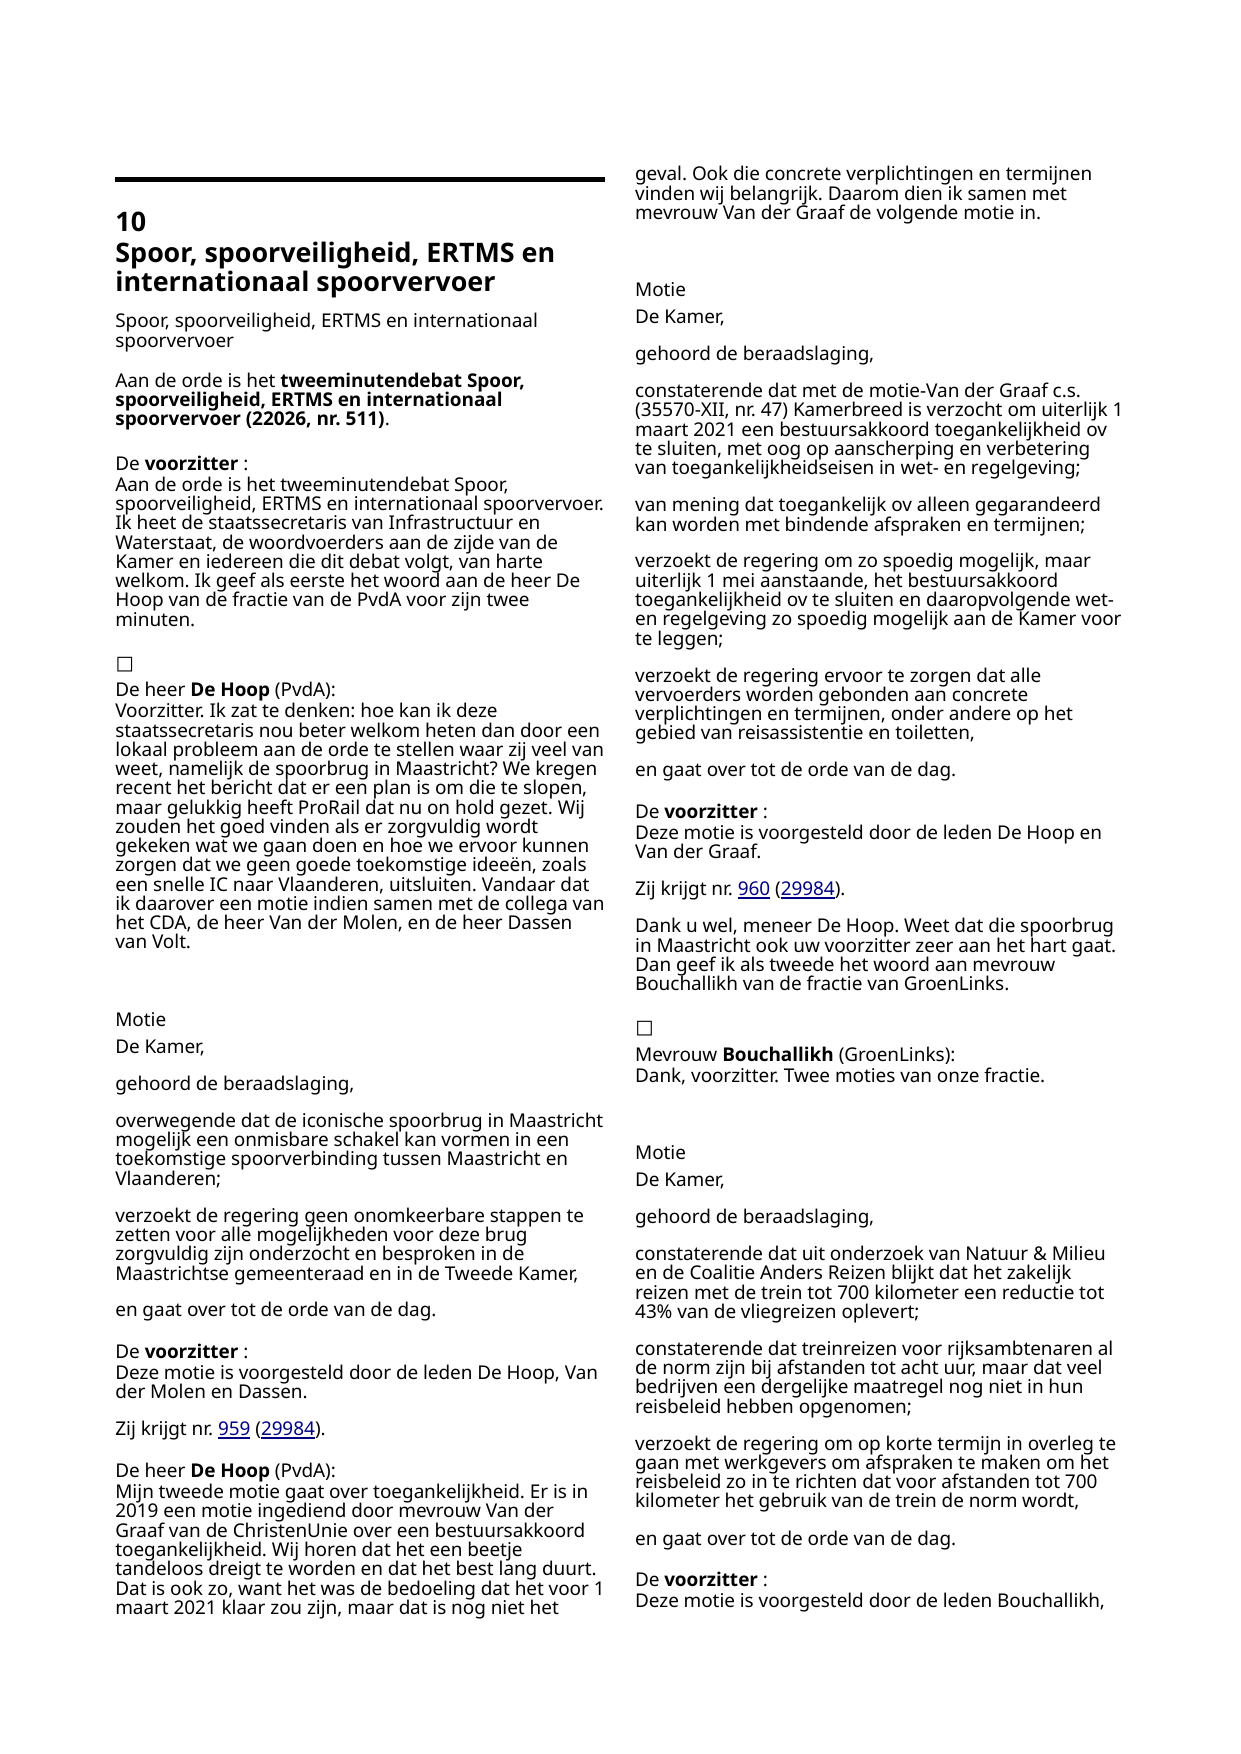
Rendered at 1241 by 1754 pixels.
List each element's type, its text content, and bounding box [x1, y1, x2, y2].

text Mevrouw Bouchallikh (GroenLinks): [635, 1041, 1125, 1067]
text Dank, voorzitter. Twee moties van onze fractie. [635, 1067, 1125, 1086]
text Spoor, spoorveiligheid, ERTMS en internationaal spoorvervoer [115, 312, 605, 351]
text De heer De Hoop (PvdA): [115, 677, 605, 702]
text en gaat over tot de orde van de dag. [635, 761, 1125, 781]
text constaterende dat treinreizen voor rijksambtenaren al de norm zijn bij afstanden tot acht uur, maar dat veel bedrijven een dergelijke maatregel nog niet in hun reisbeleid hebben opgenomen; [635, 1340, 1125, 1417]
text verzoekt de regering om op korte termijn in overleg te gaan met werkgevers om afspraken te maken om het reisbeleid zo in te richten dat voor afstanden tot 700 kilometer het gebruik van de trein de norm wordt, [635, 1435, 1125, 1512]
text De heer De Hoop (PvdA): [115, 1457, 605, 1483]
text en gaat over tot de orde van de dag. [115, 1301, 605, 1321]
text Deze motie is voorgesteld door de leden Bouchallikh, [635, 1592, 1125, 1611]
text Deze motie is voorgesteld door de leden De Hoop, Van der Molen en Dassen. [115, 1364, 605, 1403]
text Zij krijgt nr. 959 (29984). [115, 1420, 605, 1440]
text Deze motie is voorgesteld door de leden De Hoop en Van der Graaf. [635, 824, 1125, 863]
text overwegende dat de iconische spoorbrug in Maastricht mogelijk een onmisbare schakel kan vormen in een toekomstige spoorverbinding tussen Maastricht en Vlaanderen; [115, 1112, 605, 1189]
text verzoekt de regering om zo spoedig mogelijk, maar uiterlijk 1 mei aanstaande, het bestuursakkoord toegankelijkheid ov te sluiten en daaropvolgende wet- en regelgeving zo spoedig mogelijk aan de Kamer voor te leggen; [635, 552, 1125, 649]
text De Kamer, [635, 1171, 1125, 1190]
text Motie [635, 277, 1125, 302]
text verzoekt de regering geen onomkeerbare stappen te zetten voor alle mogelijkheden voor deze brug zorgvuldig zijn onderzocht en besproken in de Maastrichtse gemeenteraad en in de Tweede Kamer, [115, 1207, 605, 1284]
text constaterende dat met de motie-Van der Graaf c.s. (35570-XII, nr. 47) Kamerbreed is verzocht om uiterlijk 1 maart 2021 een bestuursakkoord toegankelijkheid ov te sluiten, met oog op aanscherping en verbetering van toegankelijkheidseisen in wet- en regelgeving; [635, 382, 1125, 478]
text constaterende dat uit onderzoek van Natuur & Milieu en de Coalitie Anders Reizen blijkt dat het zakelijk reizen met de trein tot 700 kilometer een reductie tot 43% van de vliegreizen oplevert; [635, 1245, 1125, 1322]
text van mening dat toegankelijk ov alleen gegarandeerd kan worden met bindende afspraken en termijnen; [635, 496, 1125, 535]
text Voorzitter. Ik zat te denken: hoe kan ik deze staatssecretaris nou beter welkom heten dan door een lokaal probleem aan de orde te stellen waar zij veel van weet, namelijk de spoorbrug in Maastricht? We kregen recent het bericht dat er een plan is om die te slopen, maar gelukkig heeft ProRail dat nu on hold gezet. Wij zouden het goed vinden als er zorgvuldig wordt gekeken wat we gaan doen en hoe we ervoor kunnen zorgen dat we geen goede toekomstige ideeën, zoals een snelle IC naar Vlaanderen, uitsluiten. Vandaar dat ik daarover een motie indien samen met de collega van het CDA, de heer Van der Molen, en de heer Dassen van Volt. [115, 702, 605, 953]
text ⬜ [635, 1015, 1125, 1041]
text De Kamer, [635, 308, 1125, 327]
text De voorzitter : [635, 798, 1125, 824]
text gehoord de beraadslaging, [115, 1075, 605, 1094]
text Dank u wel, meneer De Hoop. Weet dat die spoorbrug in Maastricht ook uw voorzitter zeer aan het hart gaat. Dan geef ik als tweede het woord aan mevrouw Bouchallikh van de fractie van GroenLinks. [635, 917, 1125, 994]
text De voorzitter : [115, 1338, 605, 1364]
text Zij krijgt nr. 960 (29984). [635, 880, 1125, 899]
text ⬜ [115, 651, 605, 677]
text Motie [635, 1139, 1125, 1165]
text verzoekt de regering ervoor te zorgen dat alle vervoerders worden gebonden aan concrete verplichtingen en termijnen, onder andere op het gebied van reisassistentie en toiletten, [635, 667, 1125, 744]
text geval. Ook die concrete verplichtingen en termijnen vinden wij belangrijk. Daarom dien ik samen met mevrouw Van der Graaf de volgende motie in. [635, 165, 1125, 223]
text De voorzitter : [635, 1566, 1125, 1592]
text Spoor, spoorveiligheid, ERTMS en internationaal spoorvervoer [115, 239, 605, 312]
text De voorzitter : [115, 450, 605, 476]
text 10 [115, 203, 605, 239]
text gehoord de beraadslaging, [635, 1208, 1125, 1227]
text Mijn tweede motie gaat over toegankelijkheid. Er is in 2019 een motie ingediend door mevrouw Van der Graaf van de ChristenUnie over een bestuursakkoord toegankelijkheid. Wij horen dat het een beetje tandeloos dreigt te worden en dat het best lang duurt. Dat is ook zo, want het was de bedoeling dat het voor 1 maart 2021 klaar zou zijn, maar dat is nog niet het [115, 1483, 605, 1618]
text en gaat over tot de orde van de dag. [635, 1529, 1125, 1549]
text De Kamer, [115, 1038, 605, 1057]
text gehoord de beraadslaging, [635, 345, 1125, 364]
text Aan de orde is het tweeminutendebat Spoor, spoorveiligheid, ERTMS en internationaal spoorvervoer (22026, nr. 511). [115, 372, 605, 429]
text Aan de orde is het tweeminutendebat Spoor, spoorveiligheid, ERTMS en internationaal spoorvervoer. Ik heet de staatssecretaris van Infrastructuur en Waterstaat, de woordvoerders aan de zijde van de Kamer en iedereen die dit debat volgt, van harte welkom. Ik geef als eerste het woord aan de heer De Hoop van de fractie van de PvdA voor zijn twee minuten. [115, 476, 605, 630]
text Motie [115, 1006, 605, 1032]
